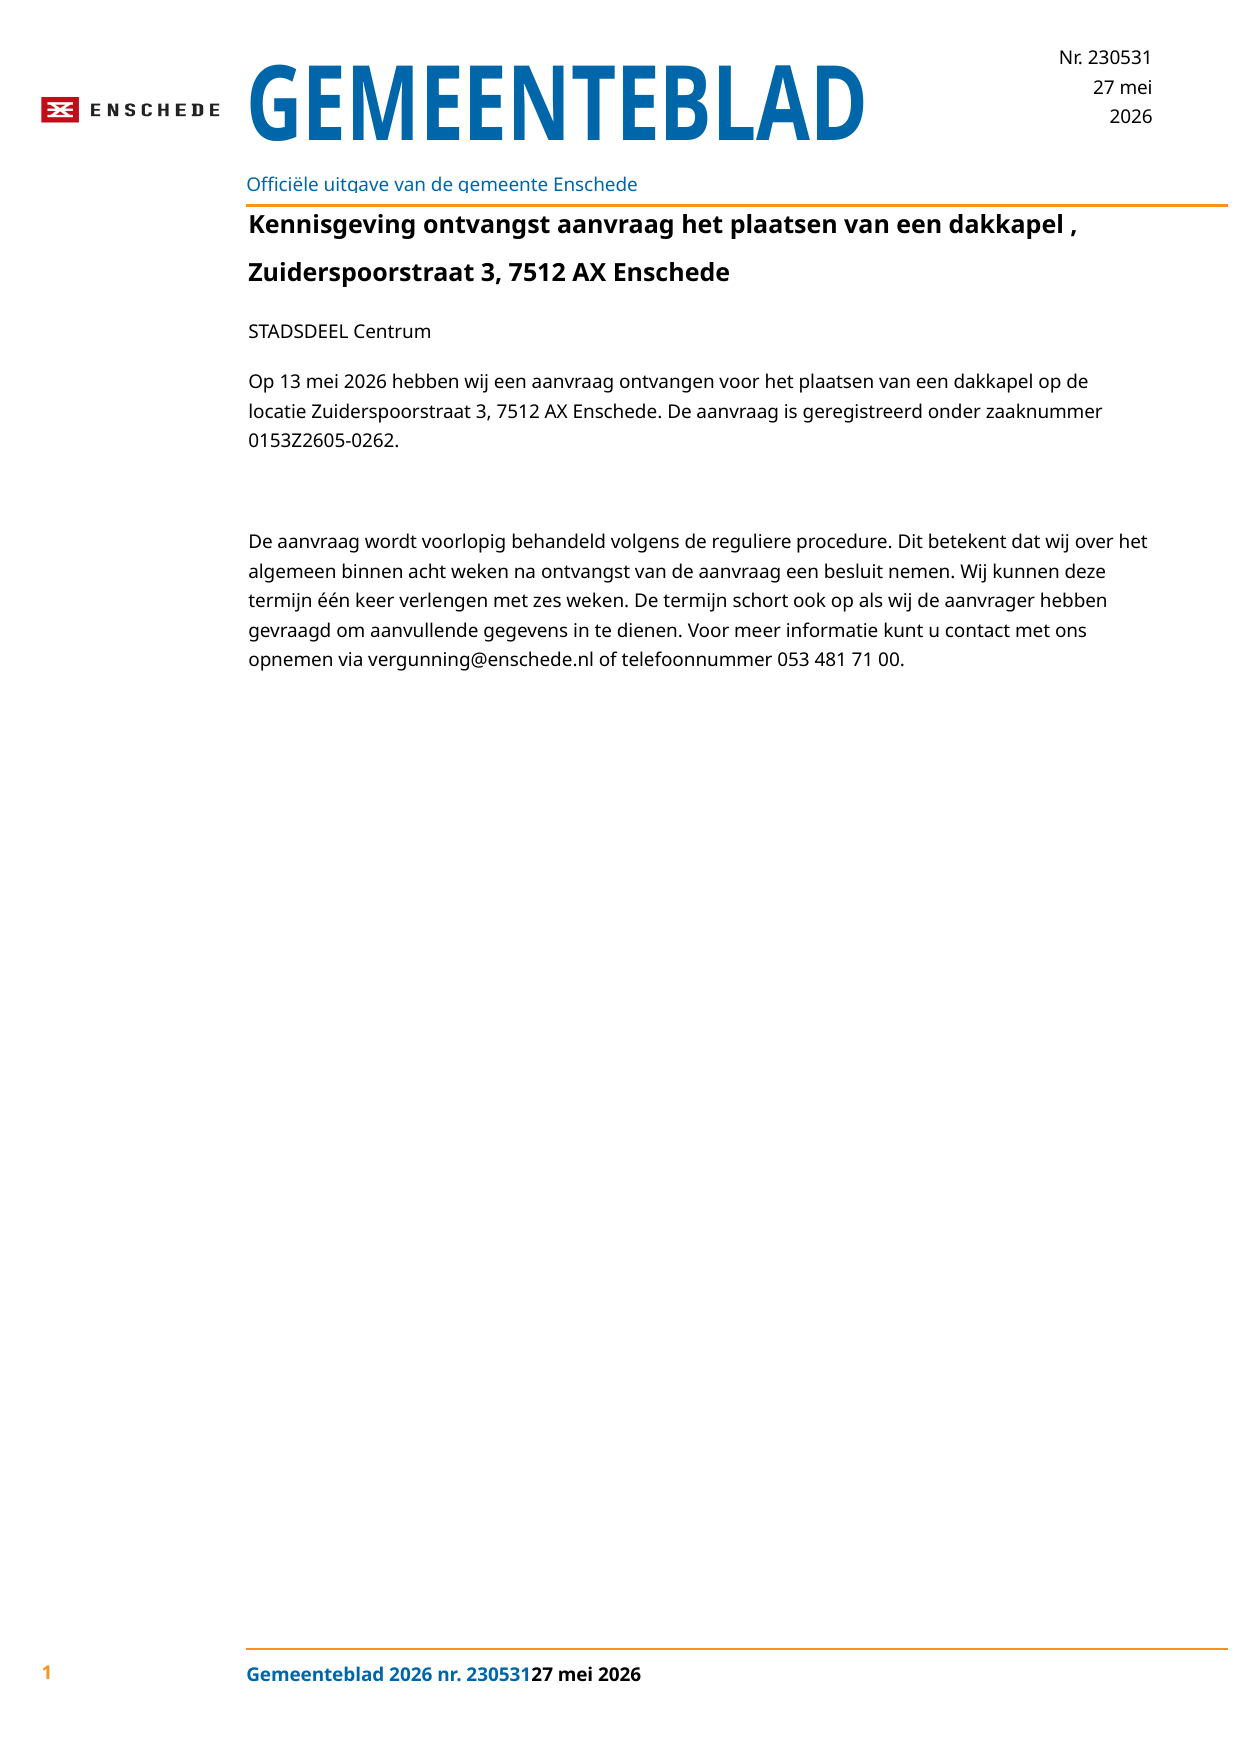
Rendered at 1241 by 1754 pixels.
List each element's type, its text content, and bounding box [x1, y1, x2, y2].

text De aanvraag wordt voorlopig behandeld volgens de reguliere procedure. Dit betekent dat wij over het algemeen binnen acht weken na ontvangst van de aanvraag een besluit nemen. Wij kunnen deze termijn één keer verlengen met zes weken. De termijn schort ook op als wij de aanvrager hebben gevraagd om aanvullende gegevens in te dienen. Voor meer informatie kunt u contact met ons opnemen via vergunning@enschede.nl of telefoonnummer 053 481 71 00. [248, 528, 1152, 672]
picture [41, 47, 231, 172]
text Kennisgeving ontvangst aanvraag het plaatsen van een dakkapel , Zuiderspoorstraat 3, 7512 AX Enschede [248, 207, 1152, 288]
text STADSDEEL Centrum [248, 318, 1152, 344]
text Op 13 mei 2026 hebben wij een aanvraag ontvangen voor het plaatsen van een dakkapel op de locatie Zuiderspoorstraat 3, 7512 AX Enschede. De aanvraag is geregistreerd onder zaaknummer 0153Z2605-0262. [248, 368, 1152, 453]
